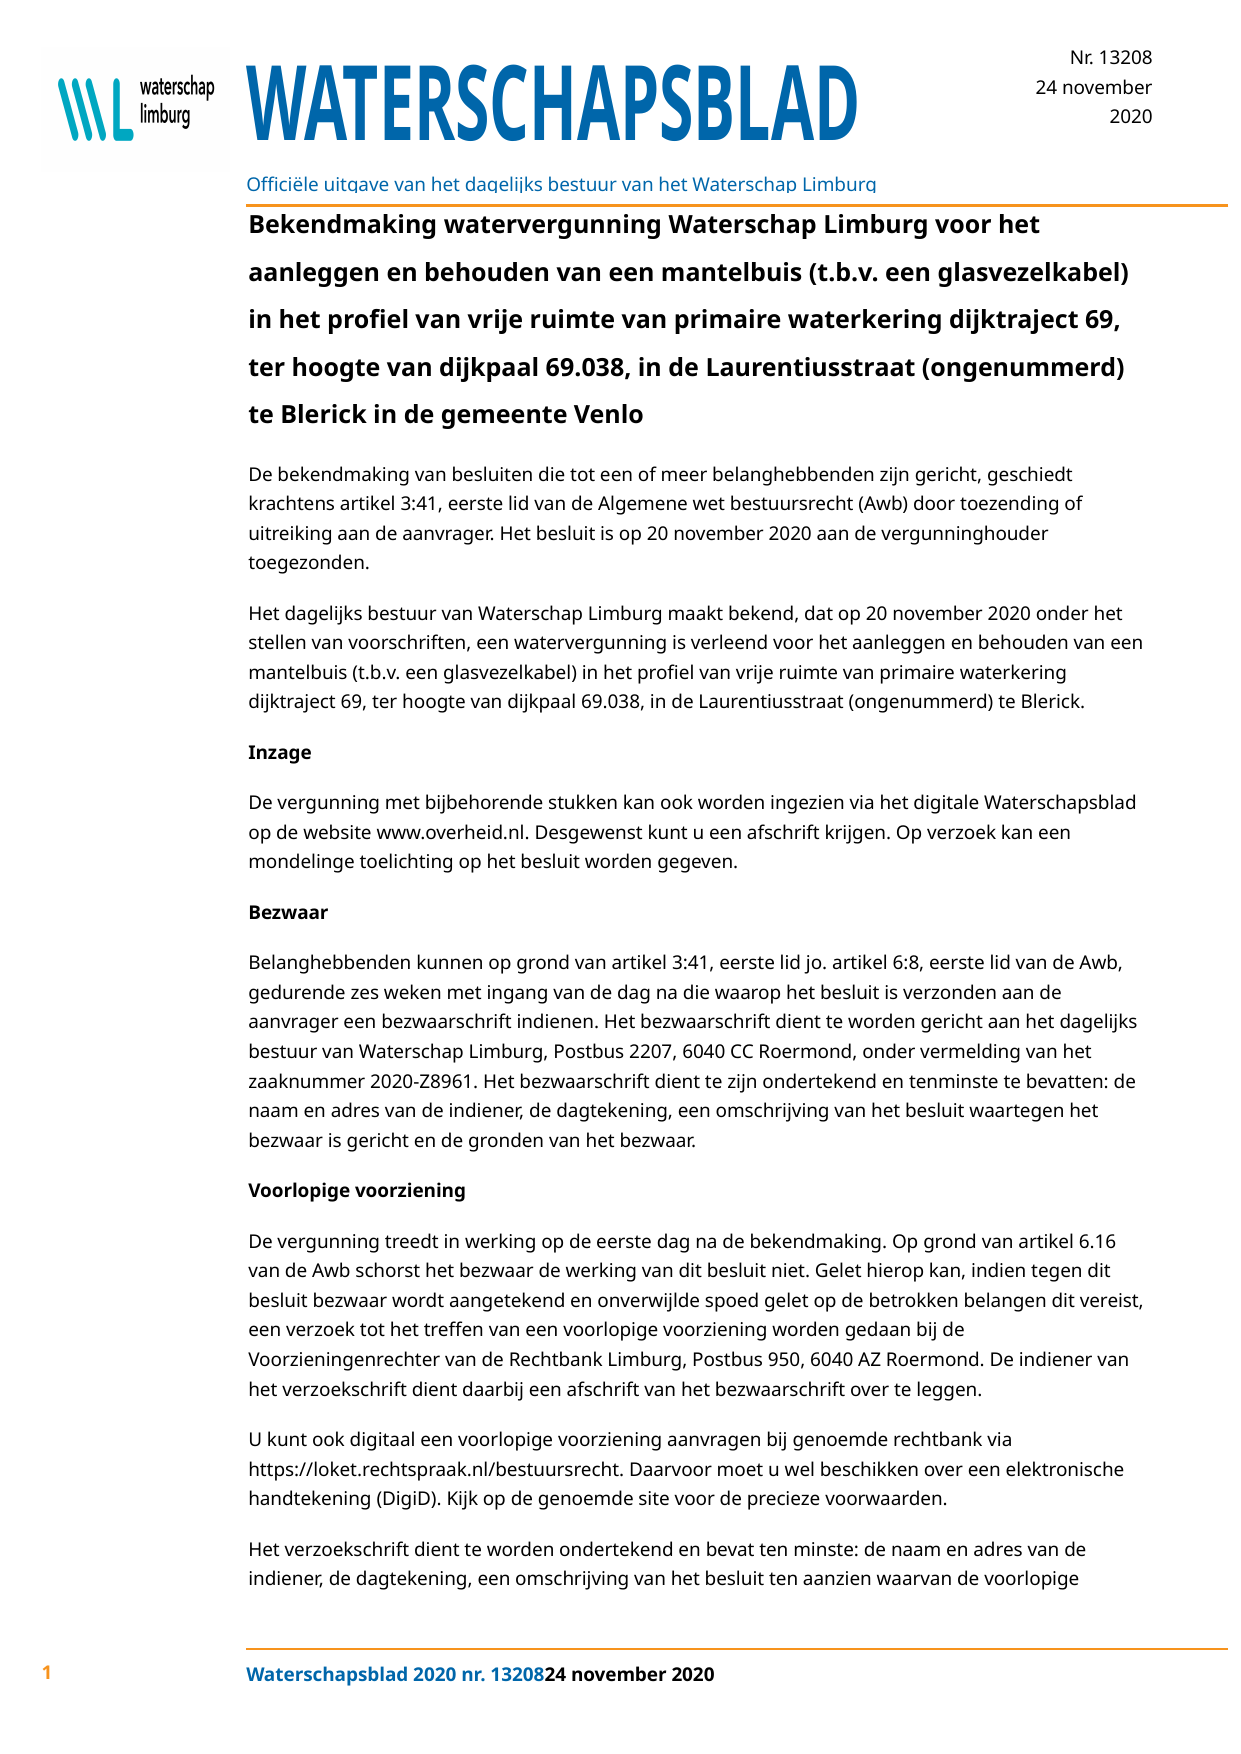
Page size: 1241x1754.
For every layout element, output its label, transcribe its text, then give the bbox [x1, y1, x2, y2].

text De vergunning met bijbehorende stukken kan ook worden ingezien via het digitale Waterschapsblad op de website www.overheid.nl. Desgewenst kunt u een afschrift krijgen. Op verzoek kan een mondelinge toelichting op het besluit worden gegeven. [248, 789, 1152, 874]
text De bekendmaking van besluiten die tot een of meer belanghebbenden zijn gericht, geschiedt krachtens artikel 3:41, eerste lid van de Algemene wet bestuursrecht (Awb) door toezending of uitreiking aan de aanvrager. Het besluit is op 20 november 2020 aan de vergunninghouder toegezonden. [248, 461, 1152, 575]
text Bezwaar [248, 899, 1152, 925]
text Inzage [248, 739, 1152, 765]
picture [41, 47, 231, 172]
text De vergunning treedt in werking op de eerste dag na de bekendmaking. Op grond van artikel 6.16 van de Awb schorst het bezwaar de werking van dit besluit niet. Gelet hierop kan, indien tegen dit besluit bezwaar wordt aangetekend en onverwijlde spoed gelet op de betrokken belangen dit vereist, een verzoek tot het treffen van een voorlopige voorziening worden gedaan bij de Voorzieningenrechter van de Rechtbank Limburg, Postbus 950, 6040 AZ Roermond. De indiener van het verzoekschrift dient daarbij een afschrift van het bezwaarschrift over te leggen. [248, 1228, 1152, 1401]
text Belanghebbenden kunnen op grond van artikel 3:41, eerste lid jo. artikel 6:8, eerste lid van de Awb, gedurende zes weken met ingang van de dag na die waarop het besluit is verzonden aan de aanvrager een bezwaarschrift indienen. Het bezwaarschrift dient te worden gericht aan het dagelijks bestuur van Waterschap Limburg, Postbus 2207, 6040 CC Roermond, onder vermelding van het zaaknummer 2020-Z8961. Het bezwaarschrift dient te zijn ondertekend en tenminste te bevatten: de naam en adres van de indiener, de dagtekening, een omschrijving van het besluit waartegen het bezwaar is gericht en de gronden van het bezwaar. [248, 949, 1152, 1153]
text U kunt ook digitaal een voorlopige voorziening aanvragen bij genoemde rechtbank via https://loket.rechtspraak.nl/bestuursrecht. Daarvoor moet u wel beschikken over een elektronische handtekening (DigiD). Kijk op de genoemde site voor de precieze voorwaarden. [248, 1426, 1152, 1511]
text Het verzoekschrift dient te worden ondertekend en bevat ten minste: de naam en adres van de indiener, de dagtekening, een omschrijving van het besluit ten aanzien waarvan de voorlopige [248, 1536, 1152, 1591]
text Bekendmaking watervergunning Waterschap Limburg voor het aanleggen en behouden van een mantelbuis (t.b.v. een glasvezelkabel) in het profiel van vrije ruimte van primaire waterkering dijktraject 69, ter hoogte van dijkpaal 69.038, in de Laurentiusstraat (ongenummerd) te Blerick in de gemeente Venlo [248, 207, 1152, 431]
text Voorlopige voorziening [248, 1177, 1152, 1203]
text Het dagelijks bestuur van Waterschap Limburg maakt bekend, dat op 20 november 2020 onder het stellen van voorschriften, een watervergunning is verleend voor het aanleggen en behouden van een mantelbuis (t.b.v. een glasvezelkabel) in het profiel van vrije ruimte van primaire waterkering dijktraject 69, ter hoogte van dijkpaal 69.038, in de Laurentiusstraat (ongenummerd) te Blerick. [248, 600, 1152, 714]
